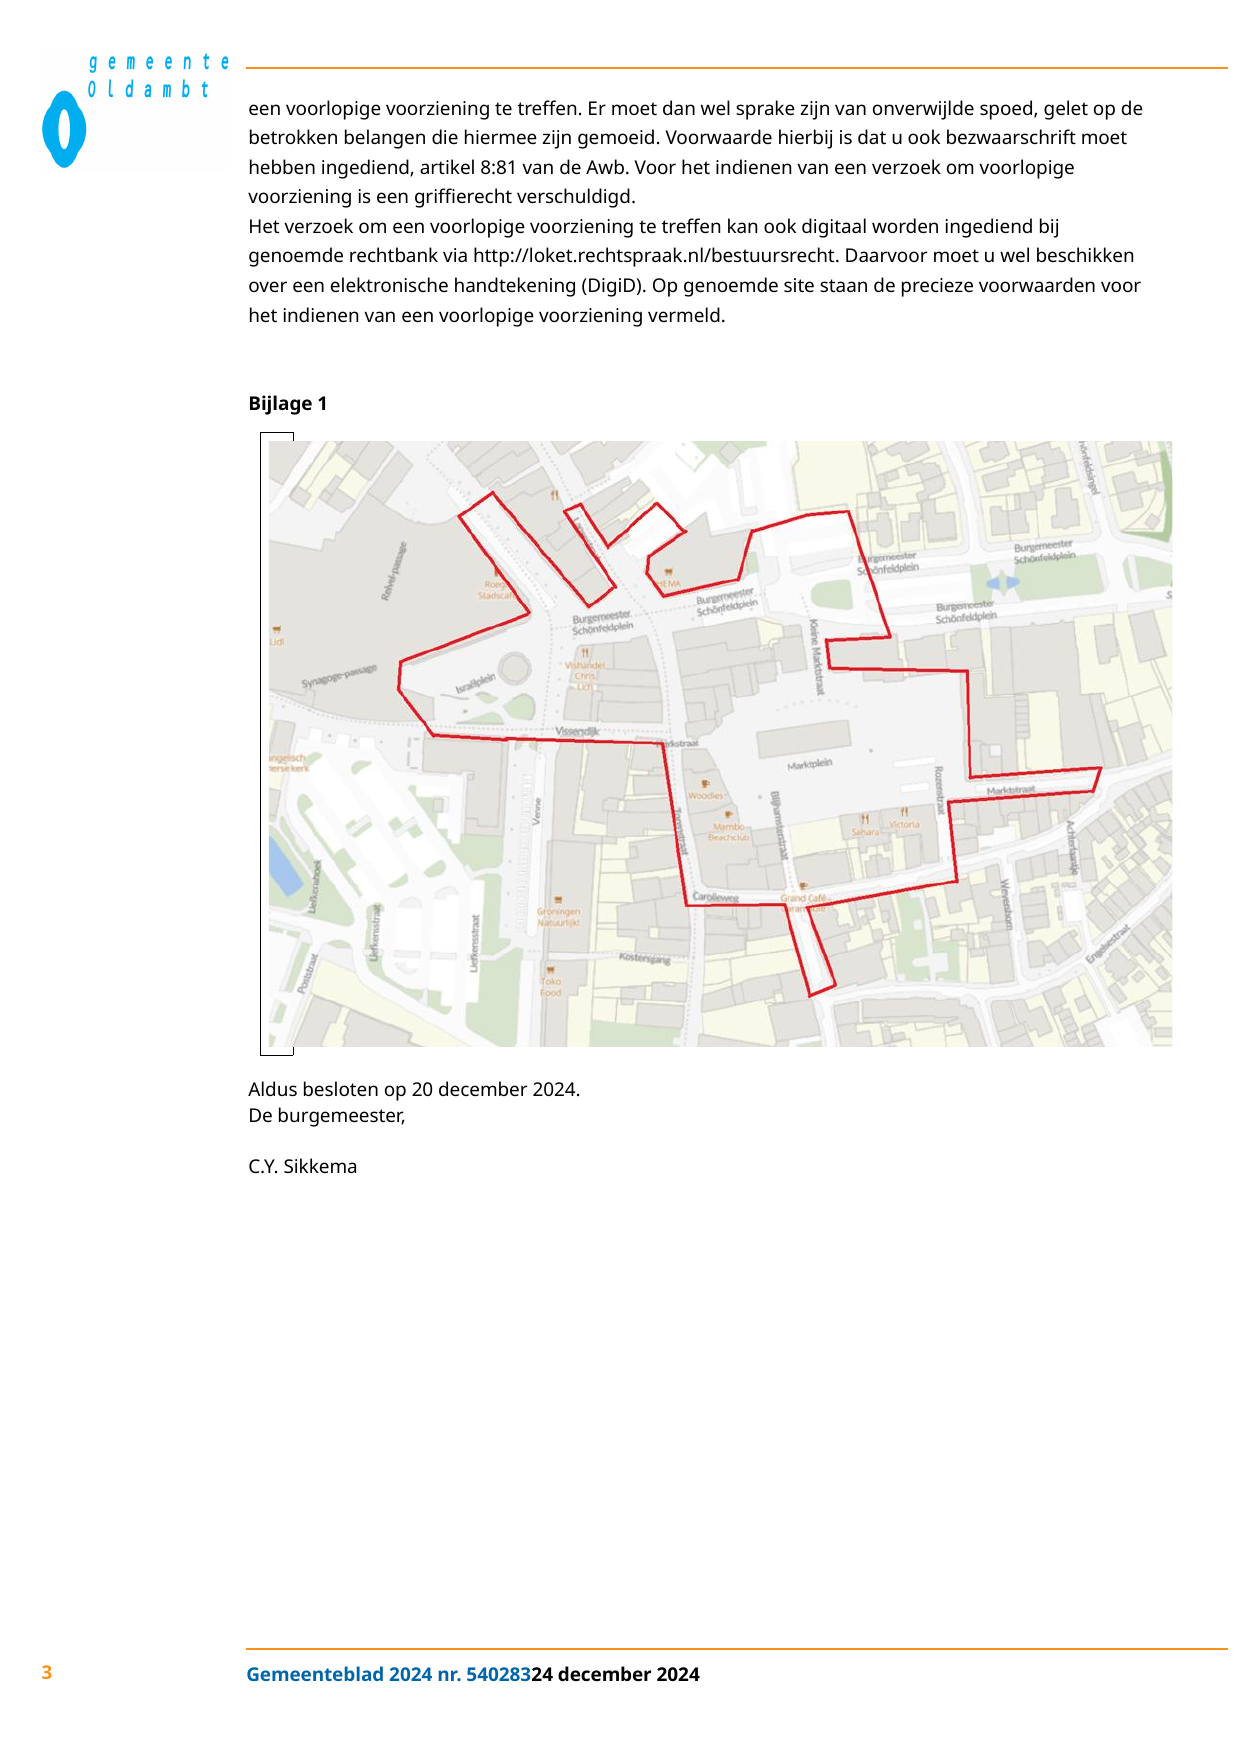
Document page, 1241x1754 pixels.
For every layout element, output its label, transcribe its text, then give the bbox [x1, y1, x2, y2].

text Aldus besloten op 20 december 2024. [248, 1077, 1152, 1102]
text een voorlopige voorziening te treffen. Er moet dan wel sprake zijn van onverwijlde spoed, gelet op de betrokken belangen die hiermee zijn gemoeid. Voorwaarde hierbij is dat u ook bezwaarschrift moet hebben ingediend, artikel 8:81 van de Awb. Voor het indienen van een verzoek om voorlopige voorziening is een griffierecht verschuldigd. [248, 95, 1152, 209]
text De burgemeester, [248, 1102, 1152, 1128]
text Het verzoek om een voorlopige voorziening te treffen kan ook digitaal worden ingediend bij genoemde rechtbank via http://loket.rechtspraak.nl/bestuursrecht. Daarvoor moet u wel beschikken over een elektronische handtekening (DigiD). Op genoemde site staan de precieze voorwaarden voor het indienen van een voorlopige voorziening vermeld. [248, 213, 1152, 328]
picture [41, 47, 231, 172]
picture [268, 441, 1173, 1047]
text C.Y. Sikkema [248, 1154, 1152, 1179]
text Bijlage 1 [248, 391, 1152, 416]
